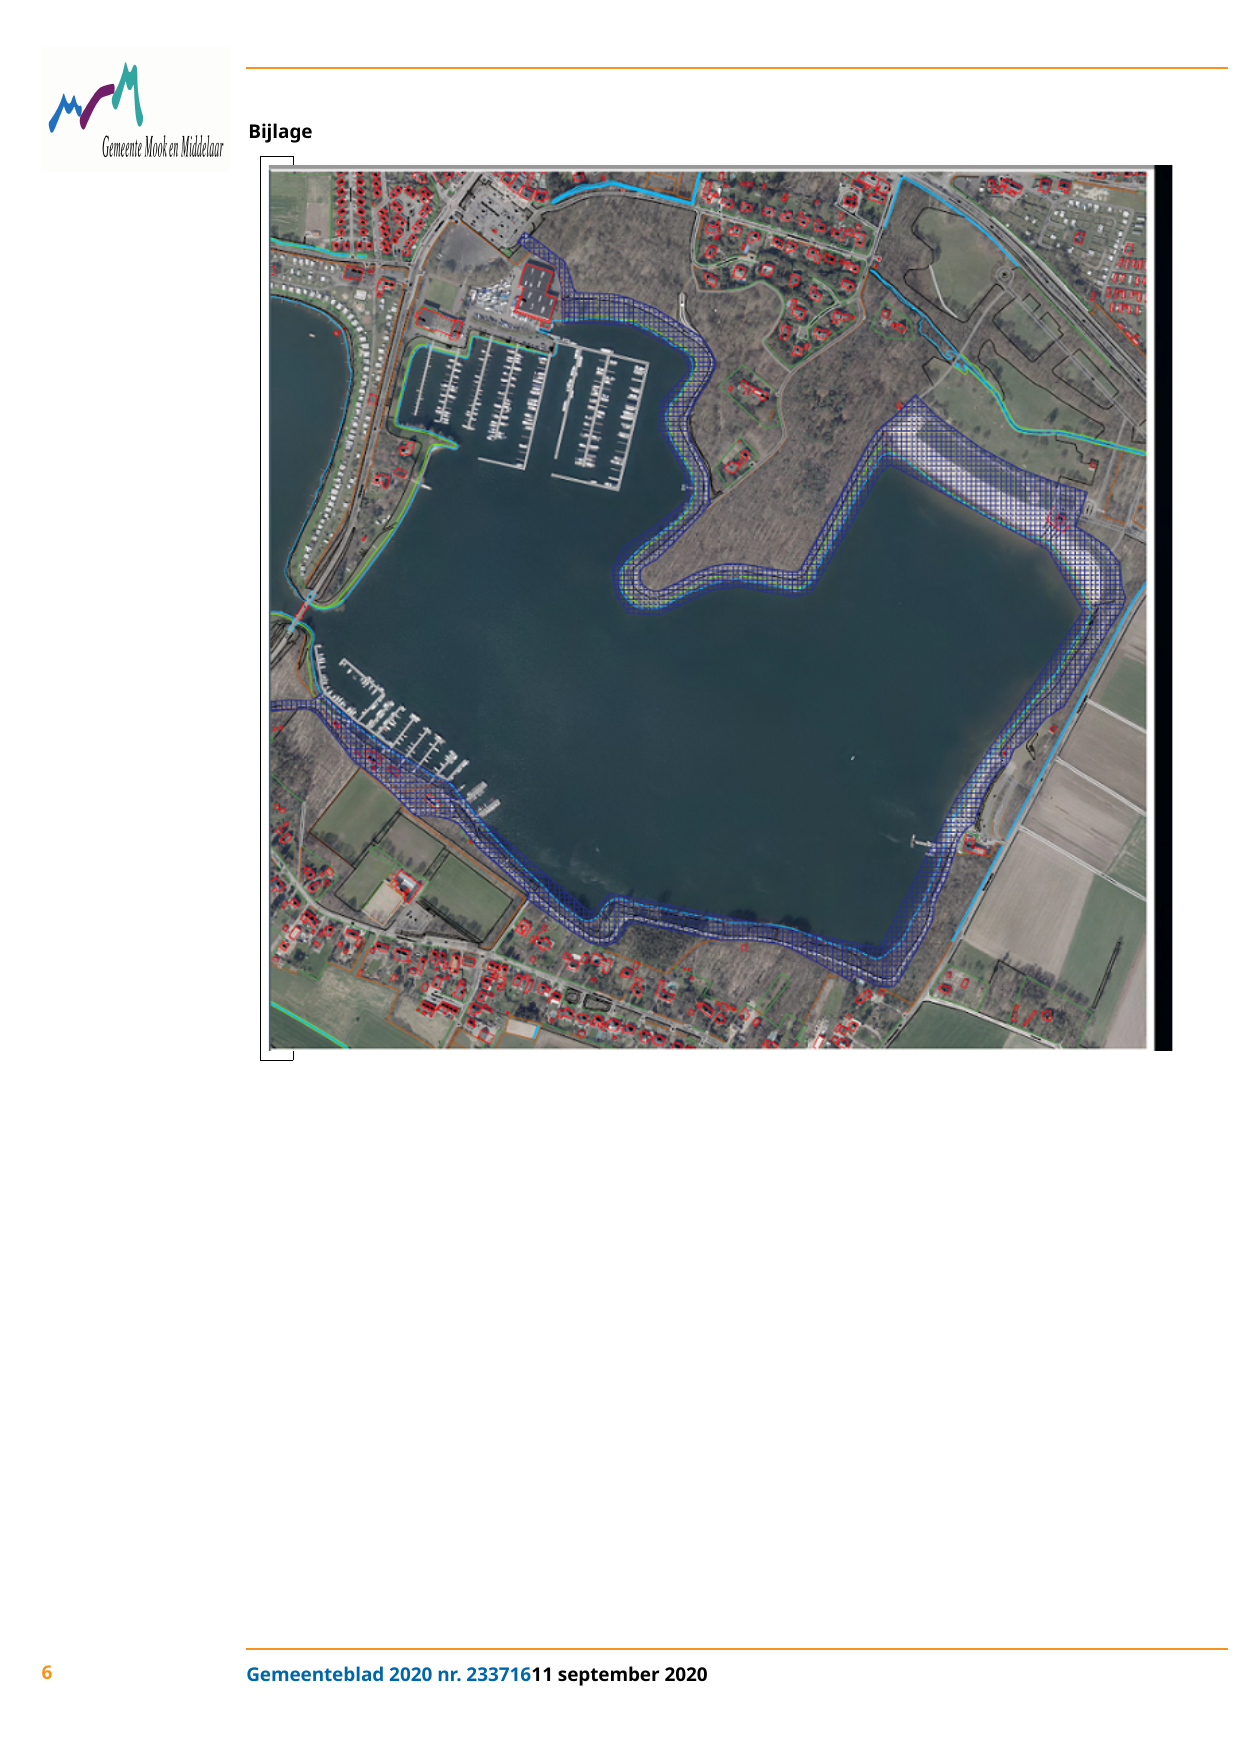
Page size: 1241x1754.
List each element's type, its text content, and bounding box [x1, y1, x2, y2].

text Bijlage [248, 116, 1152, 144]
picture [268, 165, 1173, 1051]
picture [41, 47, 231, 172]
